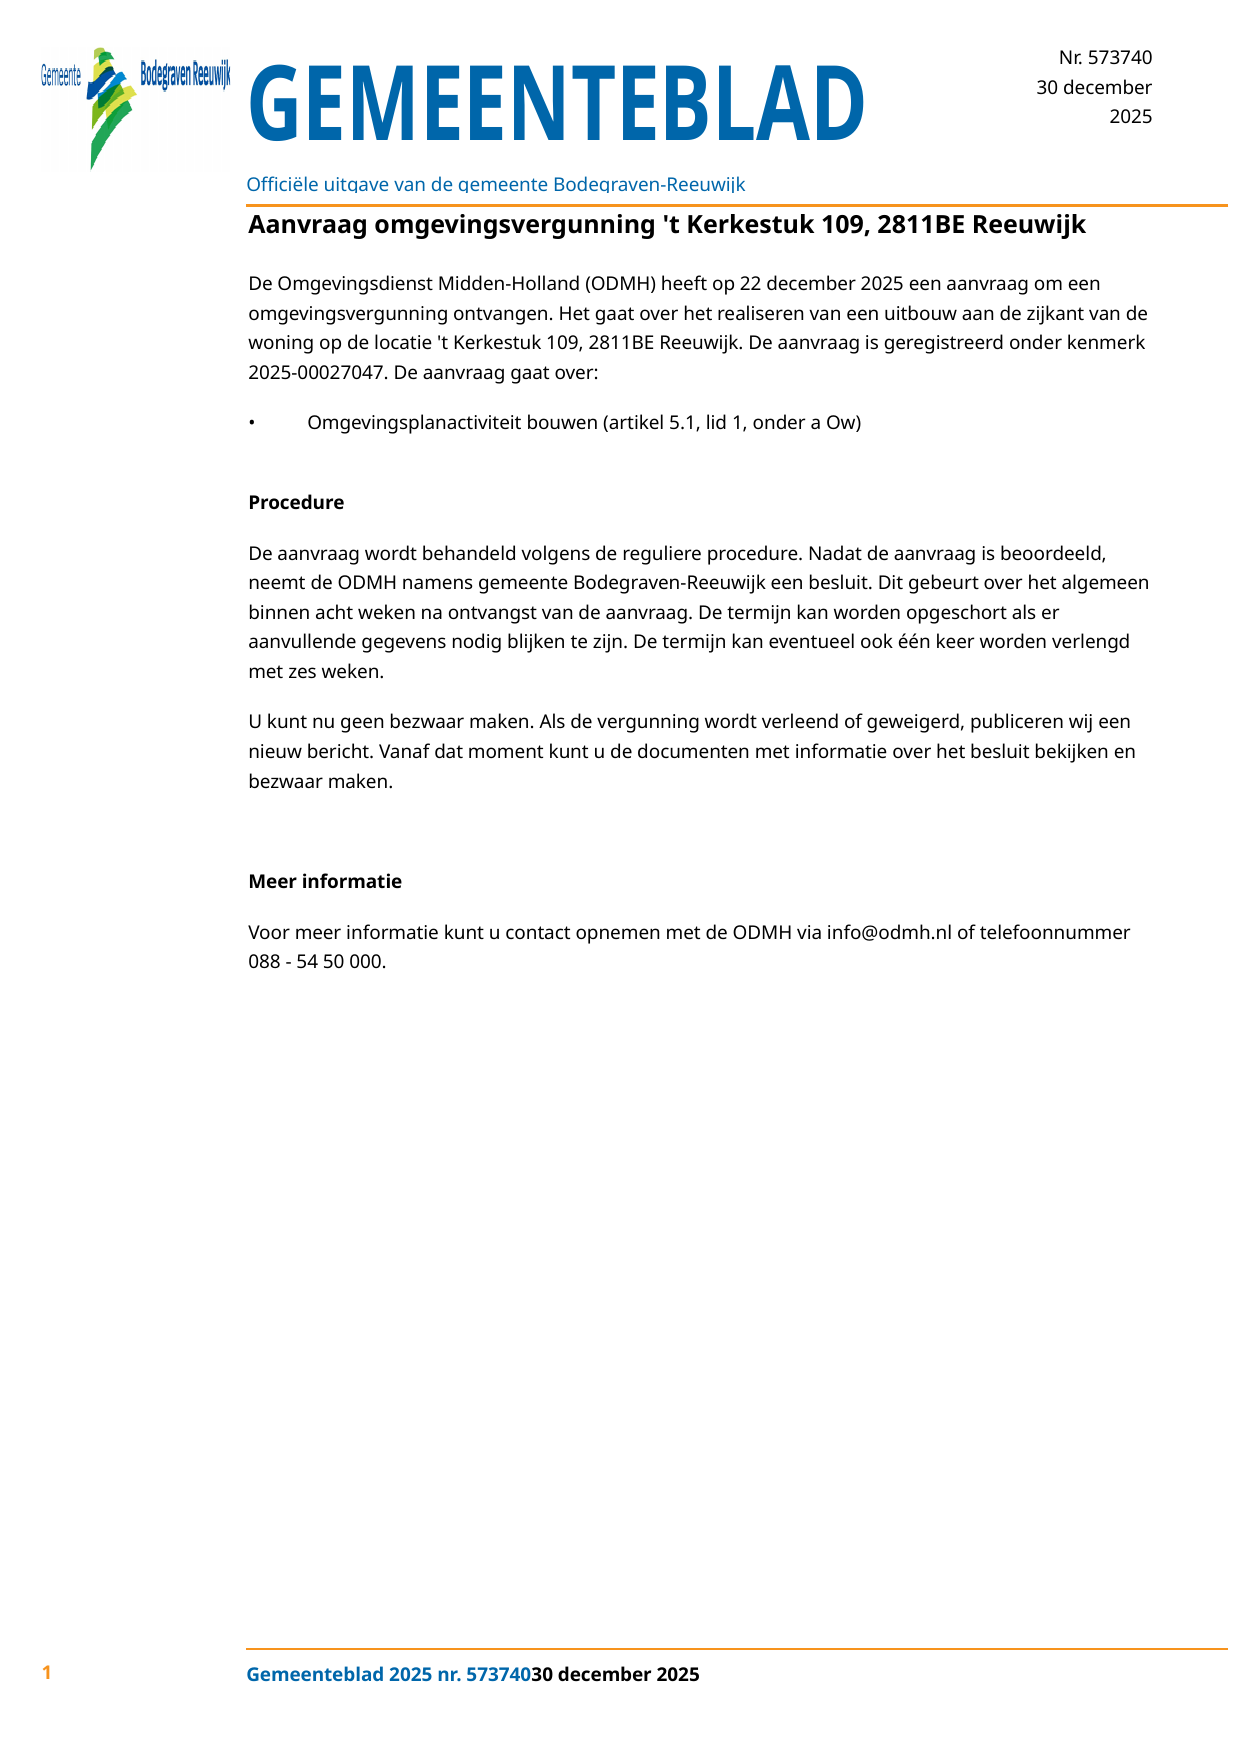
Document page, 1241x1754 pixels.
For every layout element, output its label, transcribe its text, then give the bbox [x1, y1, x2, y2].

picture [41, 47, 231, 172]
text U kunt nu geen bezwaar maken. Als de vergunning wordt verleend of geweigerd, publiceren wij een nieuw bericht. Vanaf dat moment kunt u de documenten met informatie over het besluit bekijken en bezwaar maken. [248, 709, 1152, 793]
text Aanvraag omgevingsvergunning 't Kerkestuk 109, 2811BE Reeuwijk [248, 207, 1152, 241]
text Voor meer informatie kunt u contact opnemen met de ODMH via info@odmh.nl of telefoonnummer 088 - 54 50 000. [248, 919, 1152, 974]
text Meer informatie [248, 869, 1152, 894]
text Procedure [248, 489, 1152, 515]
text De Omgevingsdienst Midden-Holland (ODMH) heeft op 22 december 2025 een aanvraag om een omgevingsvergunning ontvangen. Het gaat over het realiseren van een uitbouw aan de zijkant van de woning op de locatie 't Kerkestuk 109, 2811BE Reeuwijk. De aanvraag is geregistreerd onder kenmerk 2025-00027047. De aanvraag gaat over: [248, 270, 1152, 385]
list Omgevingsplanactiviteit bouwen (artikel 5.1, lid 1, onder a Ow) [248, 409, 1152, 435]
text De aanvraag wordt behandeld volgens de reguliere procedure. Nadat de aanvraag is beoordeeld, neemt de ODMH namens gemeente Bodegraven-Reeuwijk een besluit. Dit gebeurt over het algemeen binnen acht weken na ontvangst van de aanvraag. De termijn kan worden opgeschort als er aanvullende gegevens nodig blijken te zijn. De termijn kan eventueel ook één keer worden verlengd met zes weken. [248, 540, 1152, 684]
